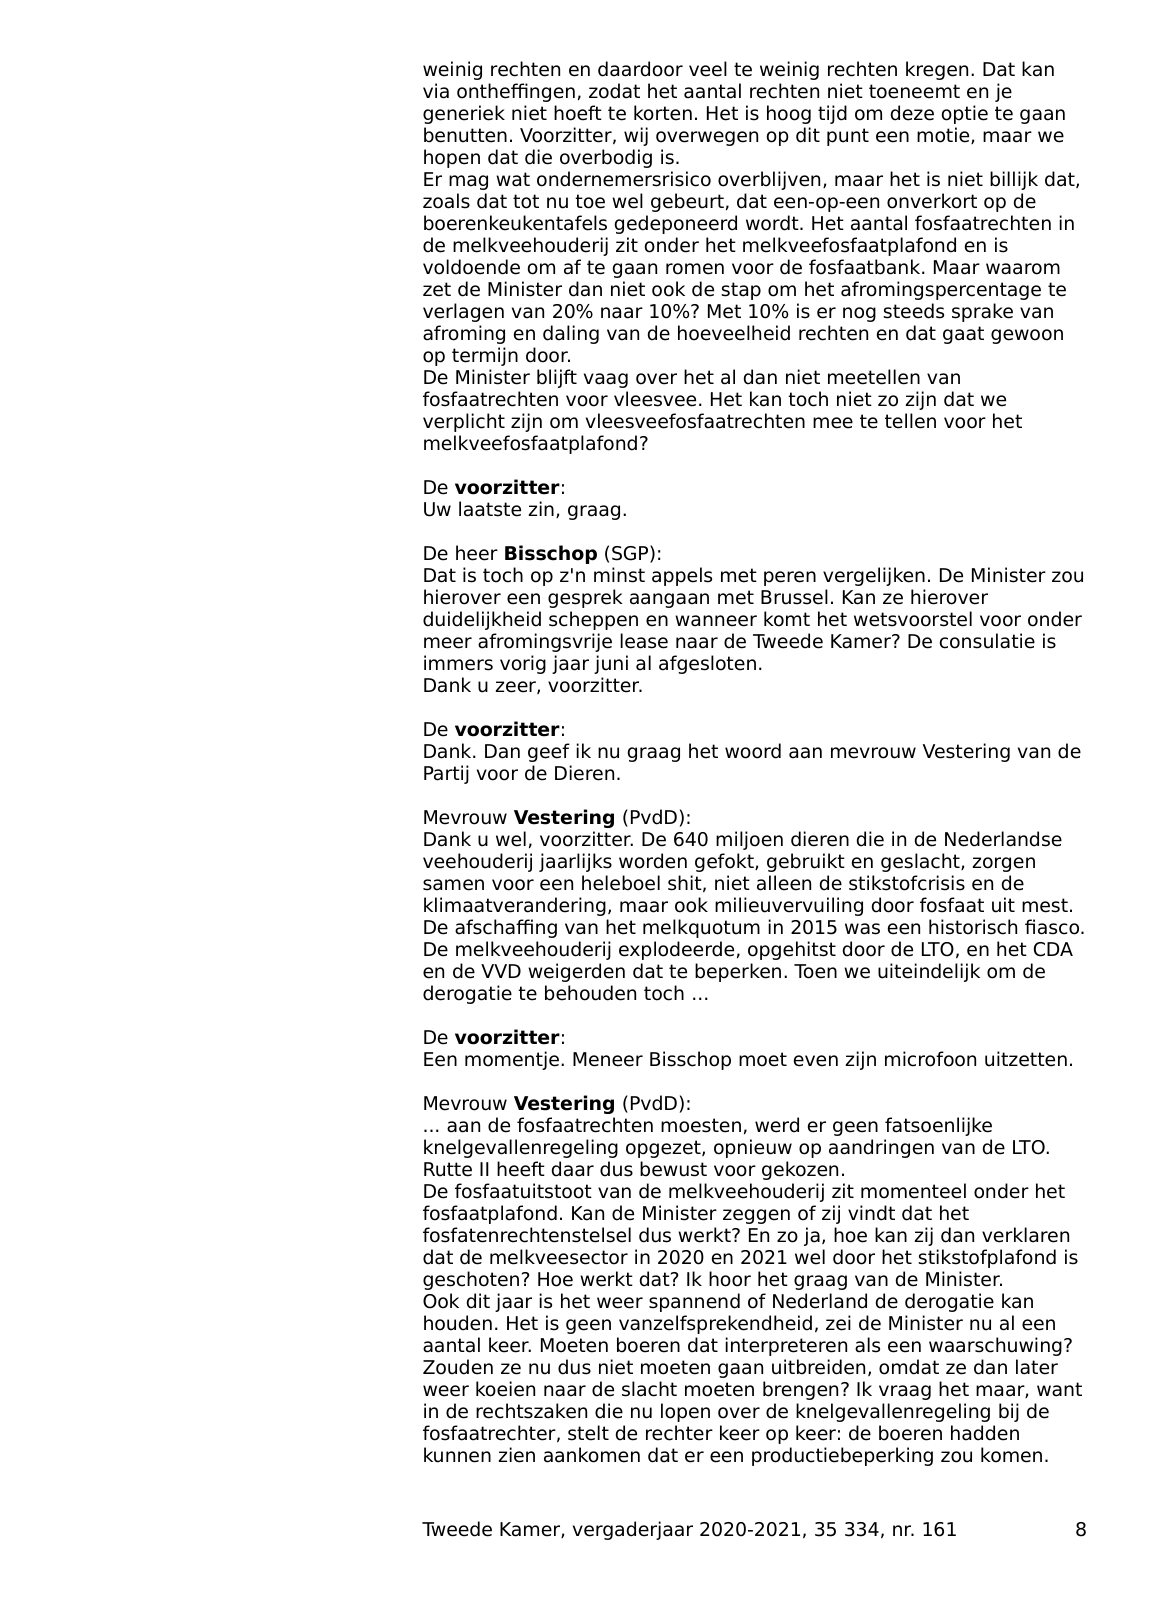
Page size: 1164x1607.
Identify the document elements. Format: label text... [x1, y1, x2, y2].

text weinig rechten en daardoor veel te weinig rechten kregen. Dat kan via ontheffingen, zodat het aantal rechten niet toeneemt en je generiek niet hoeft te korten. Het is hoog tijd om deze optie te gaan benutten. Voorzitter, wij overwegen op dit punt een motie, maar we hopen dat die overbodig is. [422, 59, 1087, 169]
text ... aan de fosfaatrechten moesten, werd er geen fatsoenlijke knelgevallenregeling opgezet, opnieuw op aandringen van de LTO. Rutte II heeft daar dus bewust voor gekozen. [422, 1115, 1087, 1181]
text Mevrouw Vestering (PvdD): [422, 807, 1087, 829]
text Dat is toch op z'n minst appels met peren vergelijken. De Minister zou hierover een gesprek aangaan met Brussel. Kan ze hierover duidelijkheid scheppen en wanneer komt het wetsvoorstel voor onder meer afromingsvrije lease naar de Tweede Kamer? De consulatie is immers vorig jaar juni al afgesloten. [422, 565, 1087, 675]
text Uw laatste zin, graag. [422, 499, 1087, 521]
text De Minister blijft vaag over het al dan niet meetellen van fosfaatrechten voor vleesvee. Het kan toch niet zo zijn dat we verplicht zijn om vleesveefosfaatrechten mee te tellen voor het melkveefosfaatplafond? [422, 367, 1087, 455]
text De voorzitter: [422, 719, 1087, 741]
text Er mag wat ondernemersrisico overblijven, maar het is niet billijk dat, zoals dat tot nu toe wel gebeurt, dat een-op-een onverkort op de boerenkeukentafels gedeponeerd wordt. Het aantal fosfaatrechten in de melkveehouderij zit onder het melkveefosfaatplafond en is voldoende om af te gaan romen voor de fosfaatbank. Maar waarom zet de Minister dan niet ook de stap om het afromingspercentage te verlagen van 20% naar 10%? Met 10% is er nog steeds sprake van afroming en daling van de hoeveelheid rechten en dat gaat gewoon op termijn door. [422, 169, 1087, 367]
text De voorzitter: [422, 477, 1087, 499]
text Mevrouw Vestering (PvdD): [422, 1093, 1087, 1115]
text Dank u wel, voorzitter. De 640 miljoen dieren die in de Nederlandse veehouderij jaarlijks worden gefokt, gebruikt en geslacht, zorgen samen voor een heleboel shit, niet alleen de stikstofcrisis en de klimaatverandering, maar ook milieuvervuiling door fosfaat uit mest. [422, 829, 1087, 917]
text De afschaffing van het melkquotum in 2015 was een historisch fiasco. De melkveehouderij explodeerde, opgehitst door de LTO, en het CDA en de VVD weigerden dat te beperken. Toen we uiteindelijk om de derogatie te behouden toch ... [422, 917, 1087, 1005]
text Dank. Dan geef ik nu graag het woord aan mevrouw Vestering van de Partij voor de Dieren. [422, 741, 1087, 785]
text De heer Bisschop (SGP): [422, 543, 1087, 565]
text De fosfaatuitstoot van de melkveehouderij zit momenteel onder het fosfaatplafond. Kan de Minister zeggen of zij vindt dat het fosfatenrechtenstelsel dus werkt? En zo ja, hoe kan zij dan verklaren dat de melkveesector in 2020 en 2021 wel door het stikstofplafond is geschoten? Hoe werkt dat? Ik hoor het graag van de Minister. [422, 1181, 1087, 1291]
text Ook dit jaar is het weer spannend of Nederland de derogatie kan houden. Het is geen vanzelfsprekendheid, zei de Minister nu al een aantal keer. Moeten boeren dat interpreteren als een waarschuwing? Zouden ze nu dus niet moeten gaan uitbreiden, omdat ze dan later weer koeien naar de slacht moeten brengen? Ik vraag het maar, want in de rechtszaken die nu lopen over de knelgevallenregeling bij de fosfaatrechter, stelt de rechter keer op keer: de boeren hadden kunnen zien aankomen dat er een productiebeperking zou komen. [422, 1291, 1087, 1467]
text De voorzitter: [422, 1027, 1087, 1049]
text Een momentje. Meneer Bisschop moet even zijn microfoon uitzetten. [422, 1049, 1087, 1071]
text Dank u zeer, voorzitter. [422, 675, 1087, 697]
